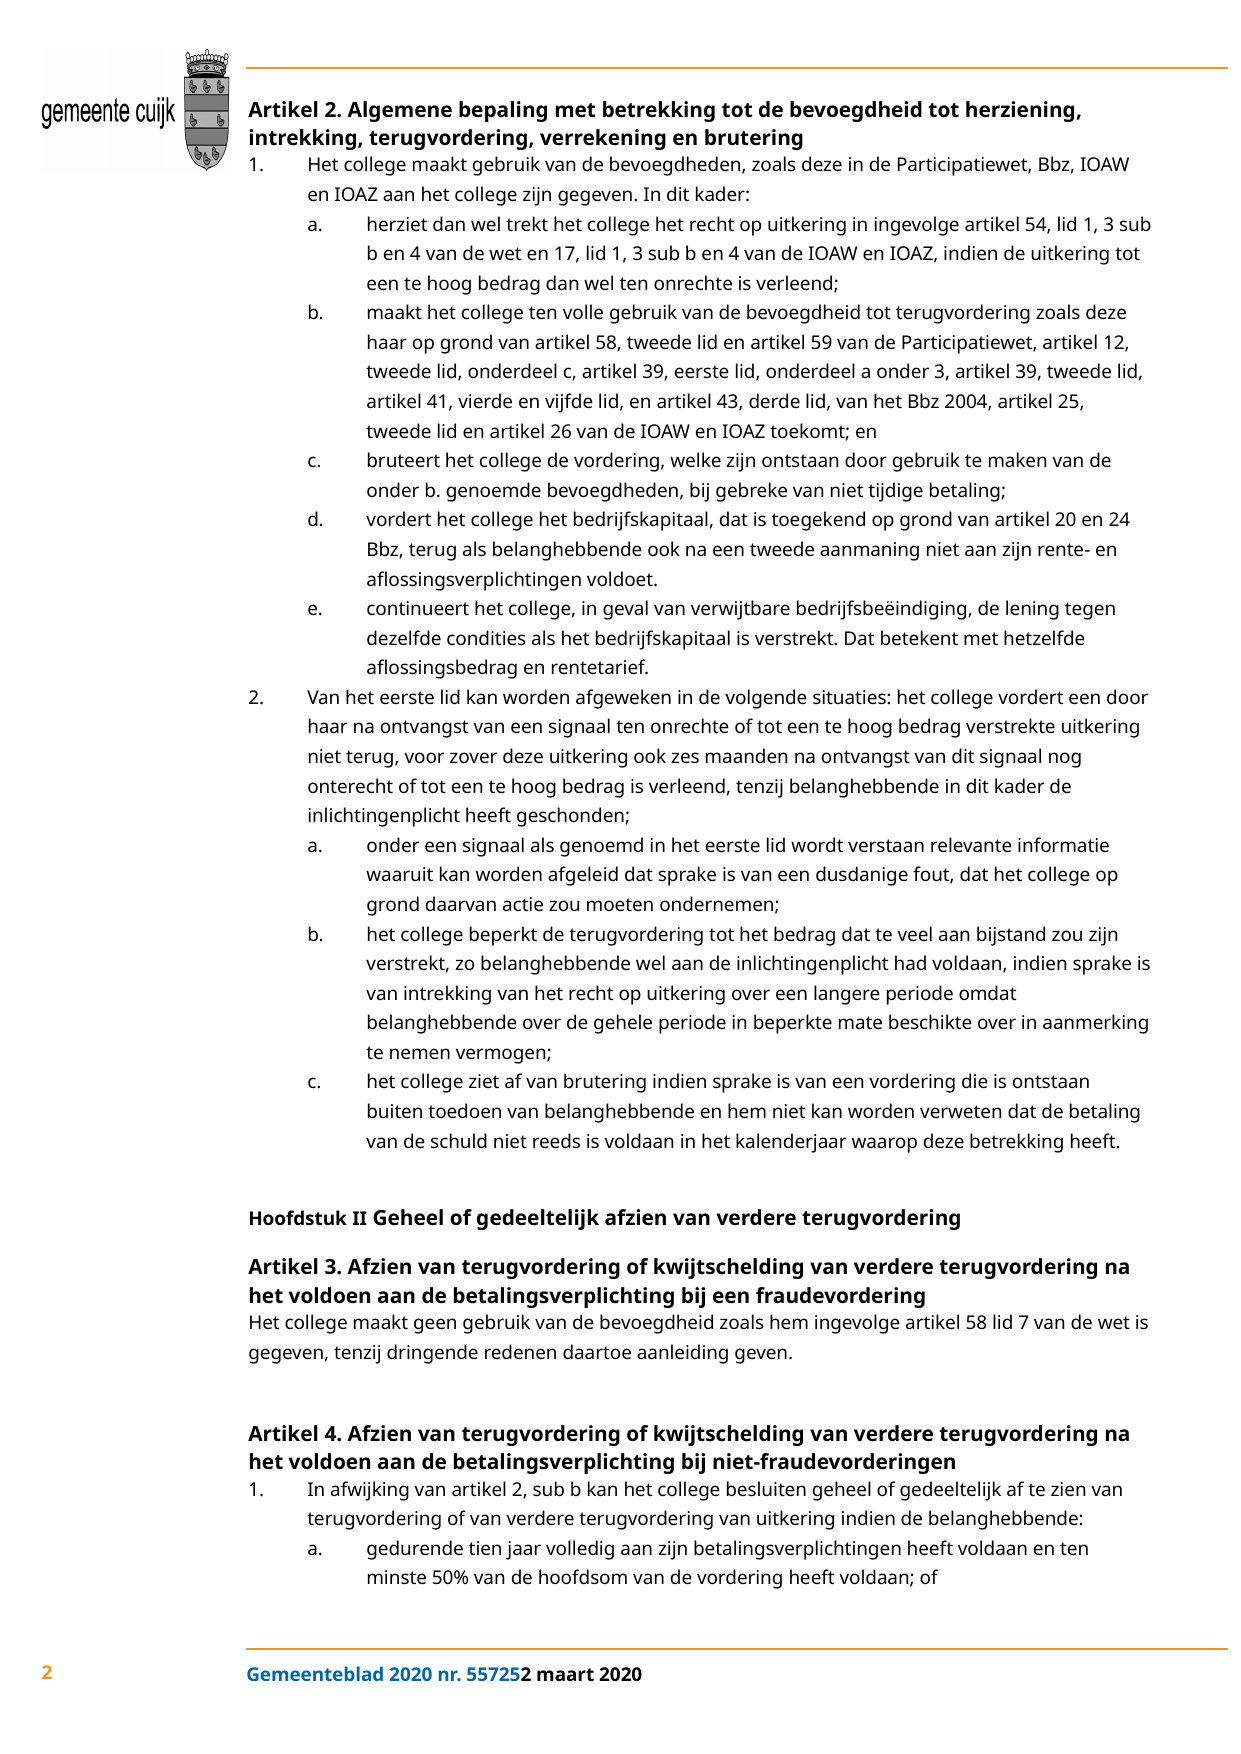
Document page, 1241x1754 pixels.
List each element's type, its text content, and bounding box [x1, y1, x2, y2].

list Van het eerste lid kan worden afgeweken in de volgende situaties: het college vordert een door haar na ontvangst van een signaal ten onrechte of tot een te hoog bedrag verstrekte uitkering niet terug, voor zover deze uitkering ook zes maanden na ontvangst van dit signaal nog onterecht of tot een te hoog bedrag is verleend, tenzij belanghebbende in dit kader de inlichtingenplicht heeft geschonden; [248, 684, 1152, 828]
text Artikel 4. Afzien van terugvordering of kwijtschelding van verdere terugvordering na het voldoen aan de betalingsverplichting bij niet-fraudevorderingen [248, 1419, 1152, 1476]
text Artikel 2. Algemene bepaling met betrekking tot de bevoegdheid tot herziening, intrekking, terugvordering, verrekening en brutering [248, 95, 1152, 152]
list In afwijking van artikel 2, sub b kan het college besluiten geheel of gedeeltelijk af te zien van terugvordering of van verdere terugvordering van uitkering indien de belanghebbende: [248, 1476, 1152, 1531]
list bruteert het college de vordering, welke zijn ontstaan door gebruik te maken van de onder b. genoemde bevoegdheden, bij gebreke van niet tijdige betaling; [307, 447, 1152, 503]
list onder een signaal als genoemd in het eerste lid wordt verstaan relevante informatie waaruit kan worden afgeleid dat sprake is van een dusdanige fout, dat het college op grond daarvan actie zou moeten ondernemen; [307, 832, 1152, 917]
list Het college maakt gebruik van de bevoegdheden, zoals deze in de Participatiewet, Bbz, IOAW en IOAZ aan het college zijn gegeven. In dit kader: [248, 152, 1152, 207]
text Hoofdstuk II Geheel of gedeeltelijk afzien van verdere terugvordering [248, 1203, 1152, 1232]
list het college beperkt de terugvordering tot het bedrag dat te veel aan bijstand zou zijn verstrekt, zo belanghebbende wel aan de inlichtingenplicht had voldaan, indien sprake is van intrekking van het recht op uitkering over een langere periode omdat belanghebbende over de gehele periode in beperkte mate beschikte over in aanmerking te nemen vermogen; [307, 921, 1152, 1065]
text Het college maakt geen gebruik van de bevoegdheid zoals hem ingevolge artikel 58 lid 7 van de wet is gegeven, tenzij dringende redenen daartoe aanleiding geven. [248, 1309, 1152, 1364]
list gedurende tien jaar volledig aan zijn betalingsverplichtingen heeft voldaan en ten minste 50% van de hoofdsom van de vordering heeft voldaan; of [307, 1535, 1152, 1590]
list maakt het college ten volle gebruik van de bevoegdheid tot terugvordering zoals deze haar op grond van artikel 58, tweede lid en artikel 59 van de Participatiewet, artikel 12, tweede lid, onderdeel c, artikel 39, eerste lid, onderdeel a onder 3, artikel 39, tweede lid, artikel 41, vierde en vijfde lid, en artikel 43, derde lid, van het Bbz 2004, artikel 25, tweede lid en artikel 26 van de IOAW en IOAZ toekomt; en [307, 299, 1152, 444]
list het college ziet af van brutering indien sprake is van een vordering die is ontstaan buiten toedoen van belanghebbende en hem niet kan worden verweten dat de betaling van de schuld niet reeds is voldaan in het kalenderjaar waarop deze betrekking heeft. [307, 1069, 1152, 1154]
list continueert het college, in geval van verwijtbare bedrijfsbeëindiging, de lening tegen dezelfde condities als het bedrijfskapitaal is verstrekt. Dat betekent met hetzelfde aflossingsbedrag en rentetarief. [307, 595, 1152, 680]
text Artikel 3. Afzien van terugvordering of kwijtschelding van verdere terugvordering na het voldoen aan de betalingsverplichting bij een fraudevordering [248, 1252, 1152, 1309]
picture [41, 47, 231, 172]
list herziet dan wel trekt het college het recht op uitkering in ingevolge artikel 54, lid 1, 3 sub b en 4 van de wet en 17, lid 1, 3 sub b en 4 van de IOAW en IOAZ, indien de uitkering tot een te hoog bedrag dan wel ten onrechte is verleend; [307, 211, 1152, 296]
list vordert het college het bedrijfskapitaal, dat is toegekend op grond van artikel 20 en 24 Bbz, terug als belanghebbende ook na een tweede aanmaning niet aan zijn rente- en aflossingsverplichtingen voldoet. [307, 507, 1152, 592]
